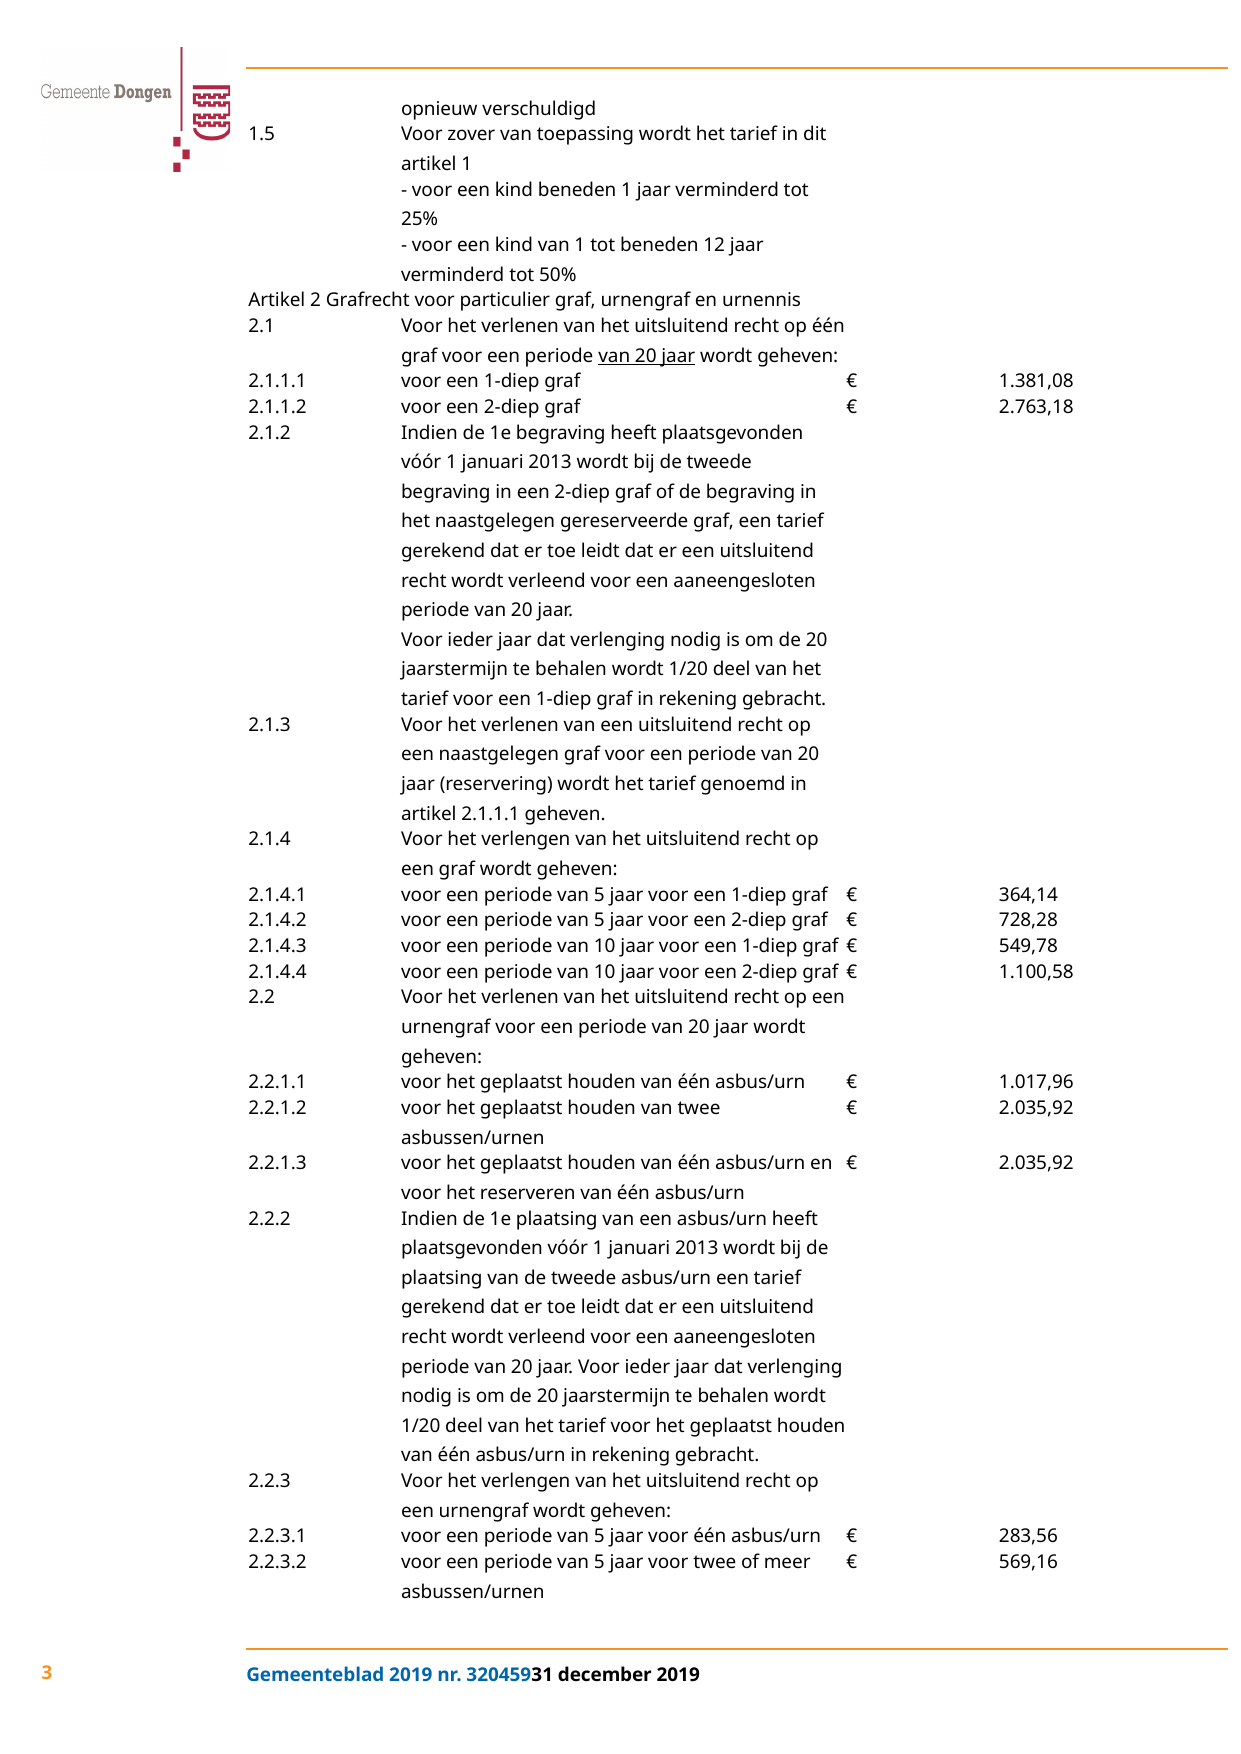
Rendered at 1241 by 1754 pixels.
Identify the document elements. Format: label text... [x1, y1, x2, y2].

table_cell 2.035,92 [999, 1150, 1152, 1205]
table_cell voor een periode van 5 jaar voor één asbus/urn [401, 1523, 846, 1548]
table_cell [999, 711, 1152, 825]
table_cell 2.1 [248, 312, 401, 367]
table_cell 2.1.4.2 [248, 906, 401, 932]
table_cell € [846, 906, 999, 932]
table_cell [846, 711, 999, 825]
table_cell 2.2.1.1 [248, 1069, 401, 1094]
table_cell [999, 312, 1152, 367]
table_cell [846, 1205, 999, 1467]
table_cell 2.2.3 [248, 1467, 401, 1523]
table_cell € [846, 881, 999, 906]
table_cell 2.1.1.2 [248, 393, 401, 419]
table_cell voor een 2-diep graf [401, 393, 846, 419]
table_cell [248, 95, 401, 121]
table_cell 2.2.2 [248, 1205, 401, 1467]
picture [41, 47, 231, 172]
table_cell 2.1.3 [248, 711, 401, 825]
table_cell Artikel 2 Grafrecht voor particulier graf, urnengraf en urnennis [248, 286, 846, 312]
table_cell 2.2.3.2 [248, 1548, 401, 1604]
table_cell 1.017,96 [999, 1069, 1152, 1094]
table_cell € [846, 393, 999, 419]
table_cell voor een periode van 5 jaar voor twee of meer asbussen/urnen [401, 1548, 846, 1604]
table_cell [999, 1205, 1152, 1467]
table_cell 728,28 [999, 906, 1152, 932]
table_cell voor een periode van 10 jaar voor een 1-diep graf [401, 932, 846, 958]
table_cell - voor een kind beneden 1 jaar verminderd tot 25% [401, 176, 846, 231]
table_cell € [846, 1150, 999, 1205]
table_cell [846, 419, 999, 711]
table_cell voor een periode van 5 jaar voor een 1-diep graf [401, 881, 846, 906]
table_cell voor een 1-diep graf [401, 368, 846, 393]
table_cell 1.381,08 [999, 368, 1152, 393]
table_cell Voor het verlenen van een uitsluitend recht op een naastgelegen graf voor een periode van 20 jaar (reservering) wordt het tarief genoemd in artikel 2.1.1.1 geheven. [401, 711, 846, 825]
table_cell voor een periode van 10 jaar voor een 2-diep graf [401, 958, 846, 984]
table_cell € [846, 1548, 999, 1604]
table_cell 2.1.4.4 [248, 958, 401, 984]
table_cell [846, 984, 999, 1068]
table_cell € [846, 1094, 999, 1149]
table_cell [846, 312, 999, 367]
table_cell 549,78 [999, 932, 1152, 958]
table_cell [999, 419, 1152, 711]
table_cell [846, 286, 999, 312]
table_cell voor het geplaatst houden van twee asbussen/urnen [401, 1094, 846, 1149]
table_cell [846, 231, 999, 286]
table_cell € [846, 368, 999, 393]
table_cell 2.035,92 [999, 1094, 1152, 1149]
table_cell [999, 231, 1152, 286]
table_cell [999, 95, 1152, 121]
table_cell Indien de 1e plaatsing van een asbus/urn heeft plaatsgevonden vóór 1 januari 2013 wordt bij de plaatsing van de tweede asbus/urn een tarief gerekend dat er toe leidt dat er een uitsluitend recht wordt verleend voor een aaneengesloten periode van 20 jaar. Voor ieder jaar dat verlenging nodig is om de 20 jaarstermijn te behalen wordt 1/20 deel van het tarief voor het geplaatst houden van één asbus/urn in rekening gebracht. [401, 1205, 846, 1467]
table_cell 2.1.4 [248, 825, 401, 881]
table_cell [999, 286, 1152, 312]
table_cell 2.2 [248, 984, 401, 1068]
table_cell 2.2.1.2 [248, 1094, 401, 1149]
table_cell € [846, 1069, 999, 1094]
table_cell opnieuw verschuldigd [401, 95, 846, 121]
table_cell 283,56 [999, 1523, 1152, 1548]
table_cell [846, 1467, 999, 1523]
table_cell 2.763,18 [999, 393, 1152, 419]
table_cell [846, 176, 999, 231]
table_cell [999, 984, 1152, 1068]
table_cell 364,14 [999, 881, 1152, 906]
table_cell 1.100,58 [999, 958, 1152, 984]
table_cell € [846, 932, 999, 958]
table_cell 2.2.1.3 [248, 1150, 401, 1205]
table_cell [846, 95, 999, 121]
table_cell 2.2.3.1 [248, 1523, 401, 1548]
table_cell Voor het verlengen van het uitsluitend recht op een urnengraf wordt geheven: [401, 1467, 846, 1523]
table_cell Voor zover van toepassing wordt het tarief in dit artikel 1 [401, 121, 846, 176]
table_cell Voor het verlenen van het uitsluitend recht op een urnengraf voor een periode van 20 jaar wordt geheven: [401, 984, 846, 1068]
table_cell [248, 231, 401, 286]
table_cell voor het geplaatst houden van één asbus/urn en voor het reserveren van één asbus/urn [401, 1150, 846, 1205]
table_cell [999, 176, 1152, 231]
table_cell [846, 825, 999, 881]
table_cell [999, 121, 1152, 176]
table_cell 1.5 [248, 121, 401, 176]
table_cell 2.1.4.1 [248, 881, 401, 906]
table_cell € [846, 958, 999, 984]
table_cell Voor het verlengen van het uitsluitend recht op een graf wordt geheven: [401, 825, 846, 881]
table_cell [846, 121, 999, 176]
table_cell [999, 1467, 1152, 1523]
table_cell - voor een kind van 1 tot beneden 12 jaar verminderd tot 50% [401, 231, 846, 286]
table_cell 2.1.2 [248, 419, 401, 711]
table_cell Voor het verlenen van het uitsluitend recht op één graf voor een periode van 20 jaar wordt geheven: [401, 312, 846, 367]
table_cell voor een periode van 5 jaar voor een 2-diep graf [401, 906, 846, 932]
table_cell € [846, 1523, 999, 1548]
table_cell voor het geplaatst houden van één asbus/urn [401, 1069, 846, 1094]
table_cell 2.1.4.3 [248, 932, 401, 958]
table_cell Indien de 1e begraving heeft plaatsgevonden vóór 1 januari 2013 wordt bij de tweede begraving in een 2-diep graf of de begraving in het naastgelegen gereserveerde graf, een tarief gerekend dat er toe leidt dat er een uitsluitend recht wordt verleend voor een aaneengesloten periode van 20 jaar. Voor ieder jaar dat verlenging nodig is om de 20 jaarstermijn te behalen wordt 1/20 deel van het tarief voor een 1-diep graf in rekening gebracht. [401, 419, 846, 711]
table_cell [999, 825, 1152, 881]
table_cell 2.1.1.1 [248, 368, 401, 393]
table_cell 569,16 [999, 1548, 1152, 1604]
table_cell [248, 176, 401, 231]
